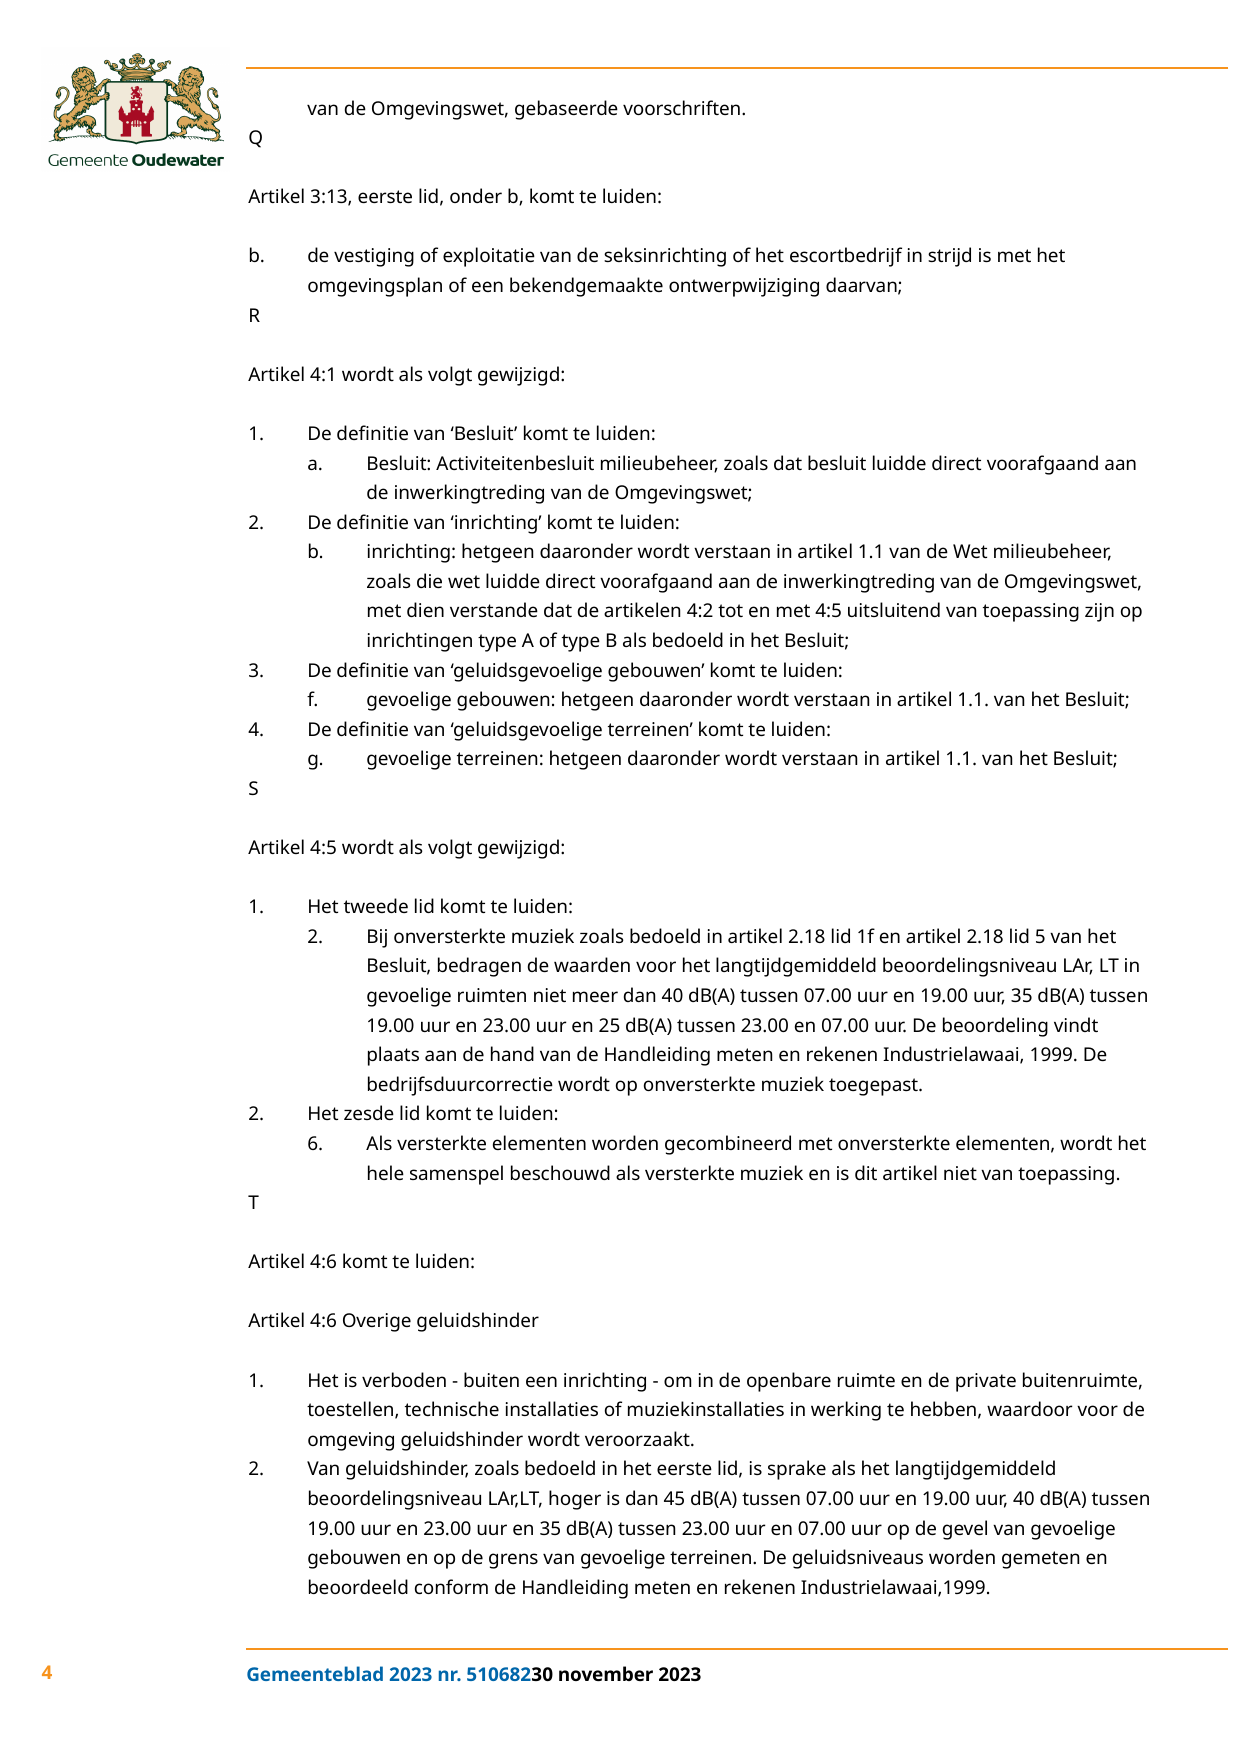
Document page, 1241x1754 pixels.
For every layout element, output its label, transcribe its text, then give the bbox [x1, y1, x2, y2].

list Bij onversterkte muziek zoals bedoeld in artikel 2.18 lid 1f en artikel 2.18 lid 5 van het Besluit, bedragen de waarden voor het langtijdgemiddeld beoordelingsniveau LAr, LT in gevoelige ruimten niet meer dan 40 dB(A) tussen 07.00 uur en 19.00 uur, 35 dB(A) tussen 19.00 uur en 23.00 uur en 25 dB(A) tussen 23.00 en 07.00 uur. De beoordeling vindt plaats aan de hand van de Handleiding meten en rekenen Industrielawaai, 1999. De bedrijfsduurcorrectie wordt op onversterkte muziek toegepast. [307, 923, 1152, 1097]
list Het is verboden - buiten een inrichting - om in de openbare ruimte en de private buitenruimte, toestellen, technische installaties of muziekinstallaties in werking te hebben, waardoor voor de omgeving geluidshinder wordt veroorzaakt. [248, 1367, 1152, 1452]
text Q [248, 124, 1152, 150]
text Artikel 4:5 wordt als volgt gewijzigd: [248, 834, 1152, 860]
list Het zesde lid komt te luiden: [248, 1101, 1152, 1126]
list gevoelige gebouwen: hetgeen daaronder wordt verstaan in artikel 1.1. van het Besluit; [307, 686, 1152, 712]
list De definitie van ‘geluidsgevoelige terreinen’ komt te luiden: [248, 716, 1152, 742]
list inrichting: hetgeen daaronder wordt verstaan in artikel 1.1 van de Wet milieubeheer, zoals die wet luidde direct voorafgaand aan de inwerkingtreding van de Omgevingswet, met dien verstande dat de artikelen 4:2 tot en met 4:5 uitsluitend van toepassing zijn op inrichtingen type A of type B als bedoeld in het Besluit; [307, 538, 1152, 653]
list Het tweede lid komt te luiden: [248, 893, 1152, 919]
text Artikel 4:1 wordt als volgt gewijzigd: [248, 361, 1152, 387]
text Artikel 4:6 Overige geluidshinder [248, 1308, 1152, 1333]
list Als versterkte elementen worden gecombineerd met onversterkte elementen, wordt het hele samenspel beschouwd als versterkte muziek en is dit artikel niet van toepassing. [307, 1130, 1152, 1186]
list De definitie van ‘Besluit’ komt te luiden: [248, 420, 1152, 446]
text Artikel 4:6 komt te luiden: [248, 1248, 1152, 1274]
list gevoelige terreinen: hetgeen daaronder wordt verstaan in artikel 1.1. van het Besluit; [307, 746, 1152, 771]
text R [248, 302, 1152, 328]
list Besluit: Activiteitenbesluit milieubeheer, zoals dat besluit luidde direct voorafgaand aan de inwerkingtreding van de Omgevingswet; [307, 450, 1152, 505]
picture [41, 47, 231, 172]
text Artikel 3:13, eerste lid, onder b, komt te luiden: [248, 183, 1152, 209]
text T [248, 1189, 1152, 1215]
list de vestiging of exploitatie van de seksinrichting of het escortbedrijf in strijd is met het omgevingsplan of een bekendgemaakte ontwerpwijziging daarvan; [248, 243, 1152, 298]
text S [248, 775, 1152, 801]
list van de Omgevingswet, gebaseerde voorschriften. [248, 95, 1152, 121]
list Van geluidshinder, zoals bedoeld in het eerste lid, is sprake als het langtijdgemiddeld beoordelingsniveau LAr,LT, hoger is dan 45 dB(A) tussen 07.00 uur en 19.00 uur, 40 dB(A) tussen 19.00 uur en 23.00 uur en 35 dB(A) tussen 23.00 uur en 07.00 uur op de gevel van gevoelige gebouwen en op de grens van gevoelige terreinen. De geluidsniveaus worden gemeten en beoordeeld conform de Handleiding meten en rekenen Industrielawaai,1999. [248, 1456, 1152, 1600]
list De definitie van ‘inrichting’ komt te luiden: [248, 509, 1152, 535]
list De definitie van ‘geluidsgevoelige gebouwen’ komt te luiden: [248, 657, 1152, 683]
